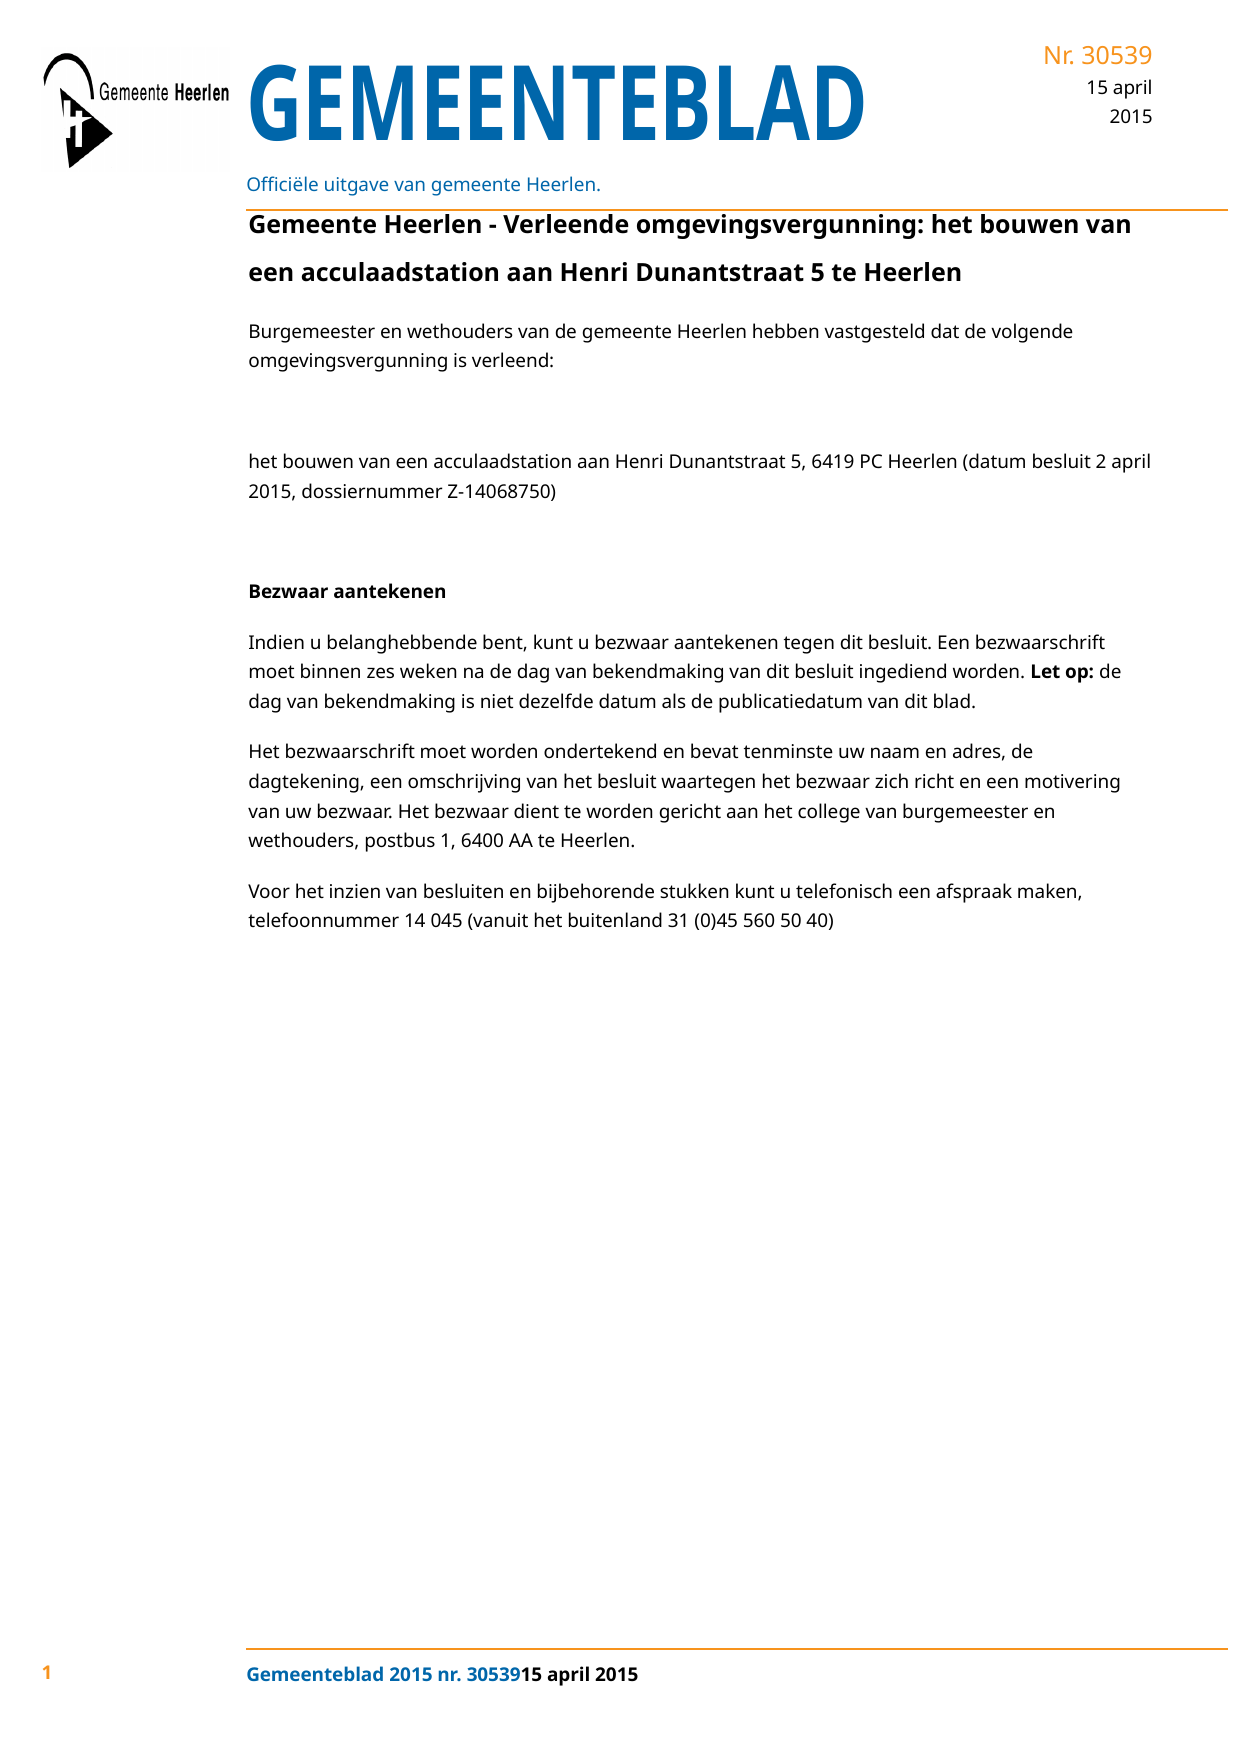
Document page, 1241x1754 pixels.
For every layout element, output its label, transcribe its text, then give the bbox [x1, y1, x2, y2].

text Voor het inzien van besluiten en bijbehorende stukken kunt u telefonisch een afspraak maken, telefoonnummer 14 045 (vanuit het buitenland 31 (0)45 560 50 40) [248, 878, 1152, 933]
text Bezwaar aantekenen [248, 579, 1152, 604]
text het bouwen van een acculaadstation aan Henri Dunantstraat 5, 6419 PC Heerlen (datum besluit 2 april 2015, dossiernummer Z-14068750) [248, 448, 1152, 504]
text Burgemeester en wethouders van de gemeente Heerlen hebben vastgesteld dat de volgende omgevingsvergunning is verleend: [248, 318, 1152, 373]
text Het bezwaarschrift moet worden ondertekend en bevat tenminste uw naam en adres, de dagtekening, een omschrijving van het besluit waartegen het bezwaar zich richt en een motivering van uw bezwaar. Het bezwaar dient te worden gericht aan het college van burgemeester en wethouders, postbus 1, 6400 AA te Heerlen. [248, 739, 1152, 853]
text Gemeente Heerlen - Verleende omgevingsvergunning: het bouwen van een acculaadstation aan Henri Dunantstraat 5 te Heerlen [248, 211, 1152, 288]
picture [41, 47, 231, 172]
text Indien u belanghebbende bent, kunt u bezwaar aantekenen tegen dit besluit. Een bezwaarschrift moet binnen zes weken na de dag van bekendmaking van dit besluit ingediend worden. Let op: de dag van bekendmaking is niet dezelfde datum als de publicatiedatum van dit blad. [248, 629, 1152, 714]
